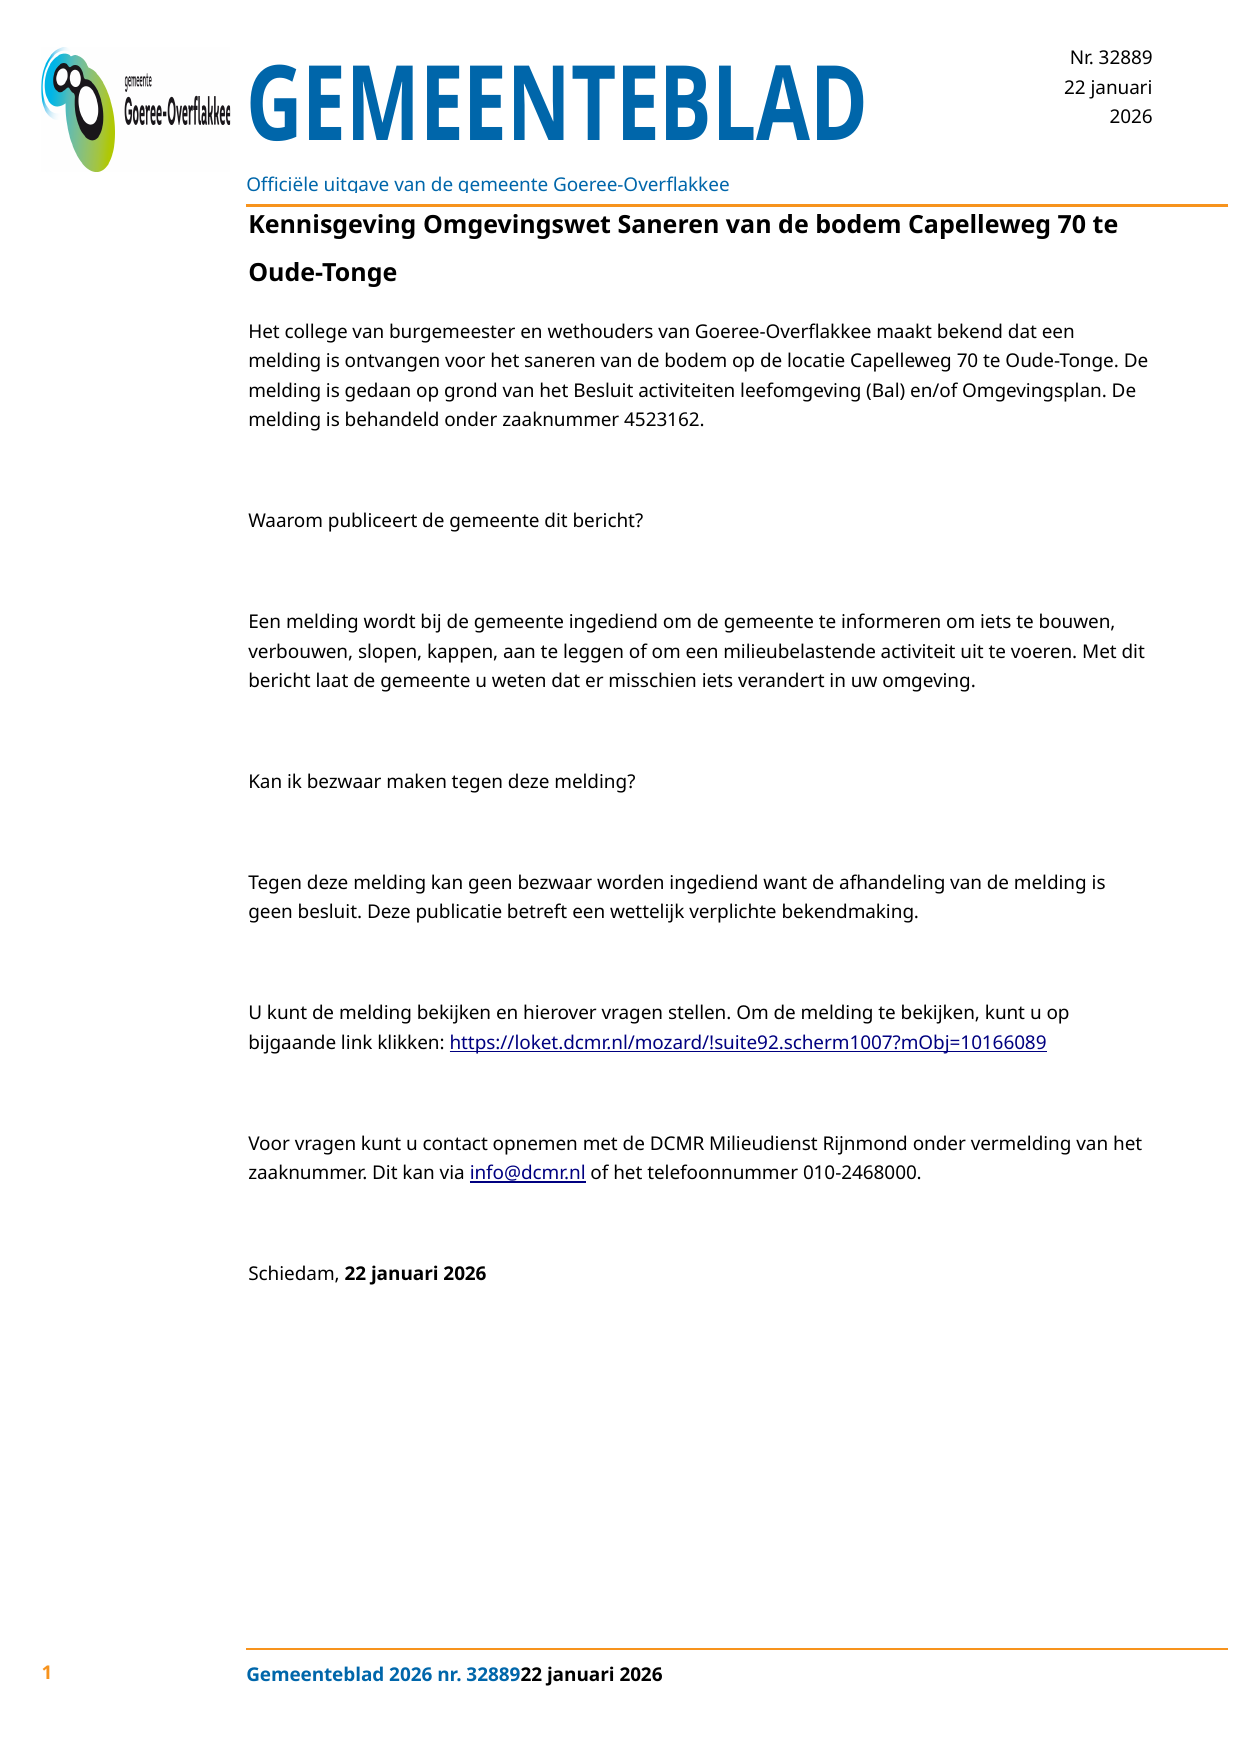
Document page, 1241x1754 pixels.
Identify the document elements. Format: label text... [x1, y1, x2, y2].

text Een melding wordt bij de gemeente ingediend om de gemeente te informeren om iets te bouwen, verbouwen, slopen, kappen, aan te leggen of om een milieubelastende activiteit uit te voeren. Met dit bericht laat de gemeente u weten dat er misschien iets verandert in uw omgeving. [248, 608, 1152, 693]
text U kunt de melding bekijken en hierover vragen stellen. Om de melding te bekijken, kunt u op bijgaande link klikken: https://loket.dcmr.nl/mozard/!suite92.scherm1007?mObj=10166089 [248, 999, 1152, 1055]
text Kan ik bezwaar maken tegen deze melding? [248, 768, 1152, 794]
text Waarom publiceert de gemeente dit bericht? [248, 507, 1152, 533]
text Het college van burgemeester en wethouders van Goeree-Overflakkee maakt bekend dat een melding is ontvangen voor het saneren van de bodem op de locatie Capelleweg 70 te Oude-Tonge. De melding is gedaan op grond van het Besluit activiteiten leefomgeving (Bal) en/of Omgevingsplan. De melding is behandeld onder zaaknummer 4523162. [248, 318, 1152, 432]
picture [41, 47, 231, 172]
text Schiedam, 22 januari 2026 [248, 1260, 1152, 1286]
text Kennisgeving Omgevingswet Saneren van de bodem Capelleweg 70 te Oude-Tonge [248, 207, 1152, 288]
text Voor vragen kunt u contact opnemen met de DCMR Milieudienst Rijnmond onder vermelding van het zaaknummer. Dit kan via info@dcmr.nl of het telefoonnummer 010-2468000. [248, 1130, 1152, 1185]
text Tegen deze melding kan geen bezwaar worden ingediend want de afhandeling van de melding is geen besluit. Deze publicatie betreft een wettelijk verplichte bekendmaking. [248, 869, 1152, 924]
